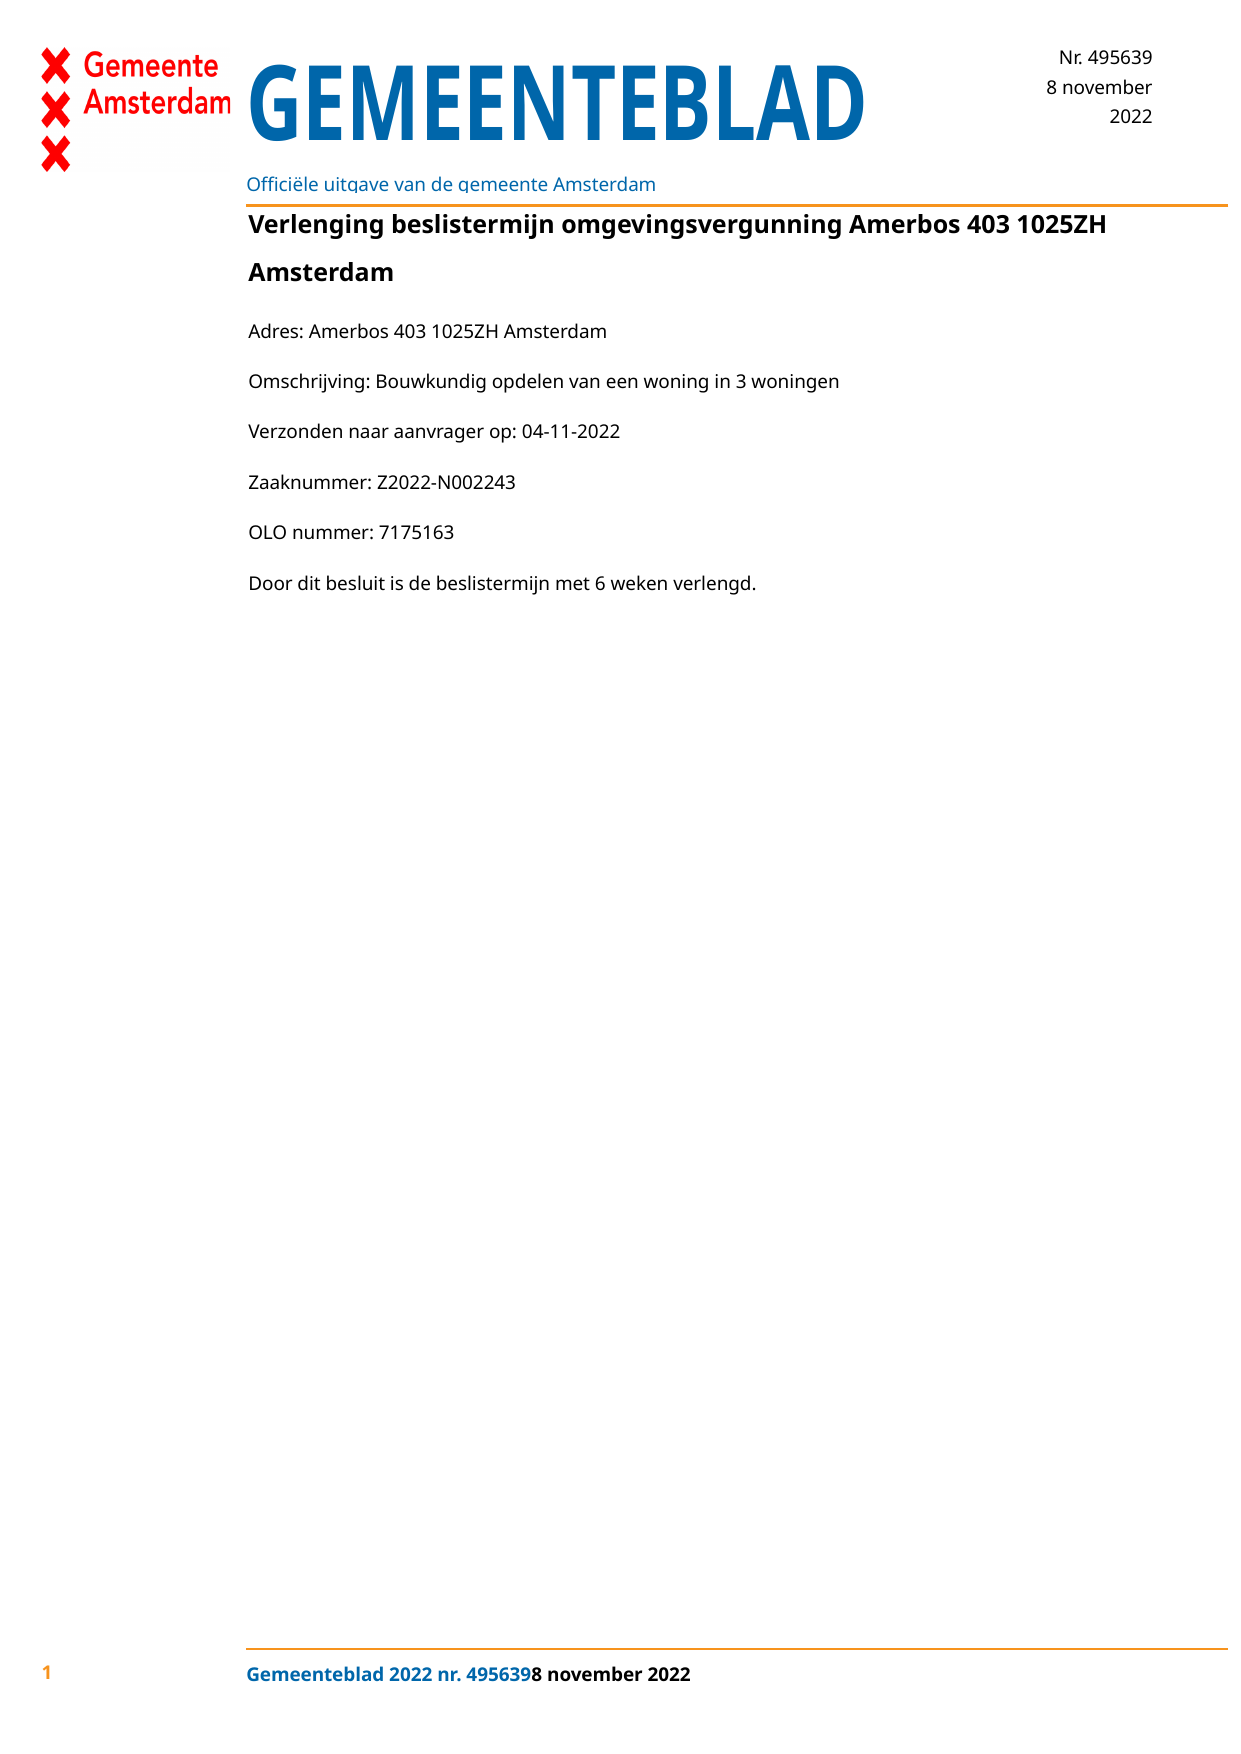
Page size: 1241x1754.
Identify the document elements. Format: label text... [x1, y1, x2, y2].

text Omschrijving: Bouwkundig opdelen van een woning in 3 woningen [248, 368, 1152, 394]
text Zaaknummer: Z2022-N002243 [248, 469, 1152, 495]
text Verzonden naar aanvrager op: 04-11-2022 [248, 419, 1152, 444]
text Verlenging beslistermijn omgevingsvergunning Amerbos 403 1025ZH Amsterdam [248, 207, 1152, 288]
text Door dit besluit is de beslistermijn met 6 weken verlengd. [248, 570, 1152, 596]
picture [41, 47, 231, 172]
text OLO nummer: 7175163 [248, 519, 1152, 545]
text Adres: Amerbos 403 1025ZH Amsterdam [248, 318, 1152, 344]
